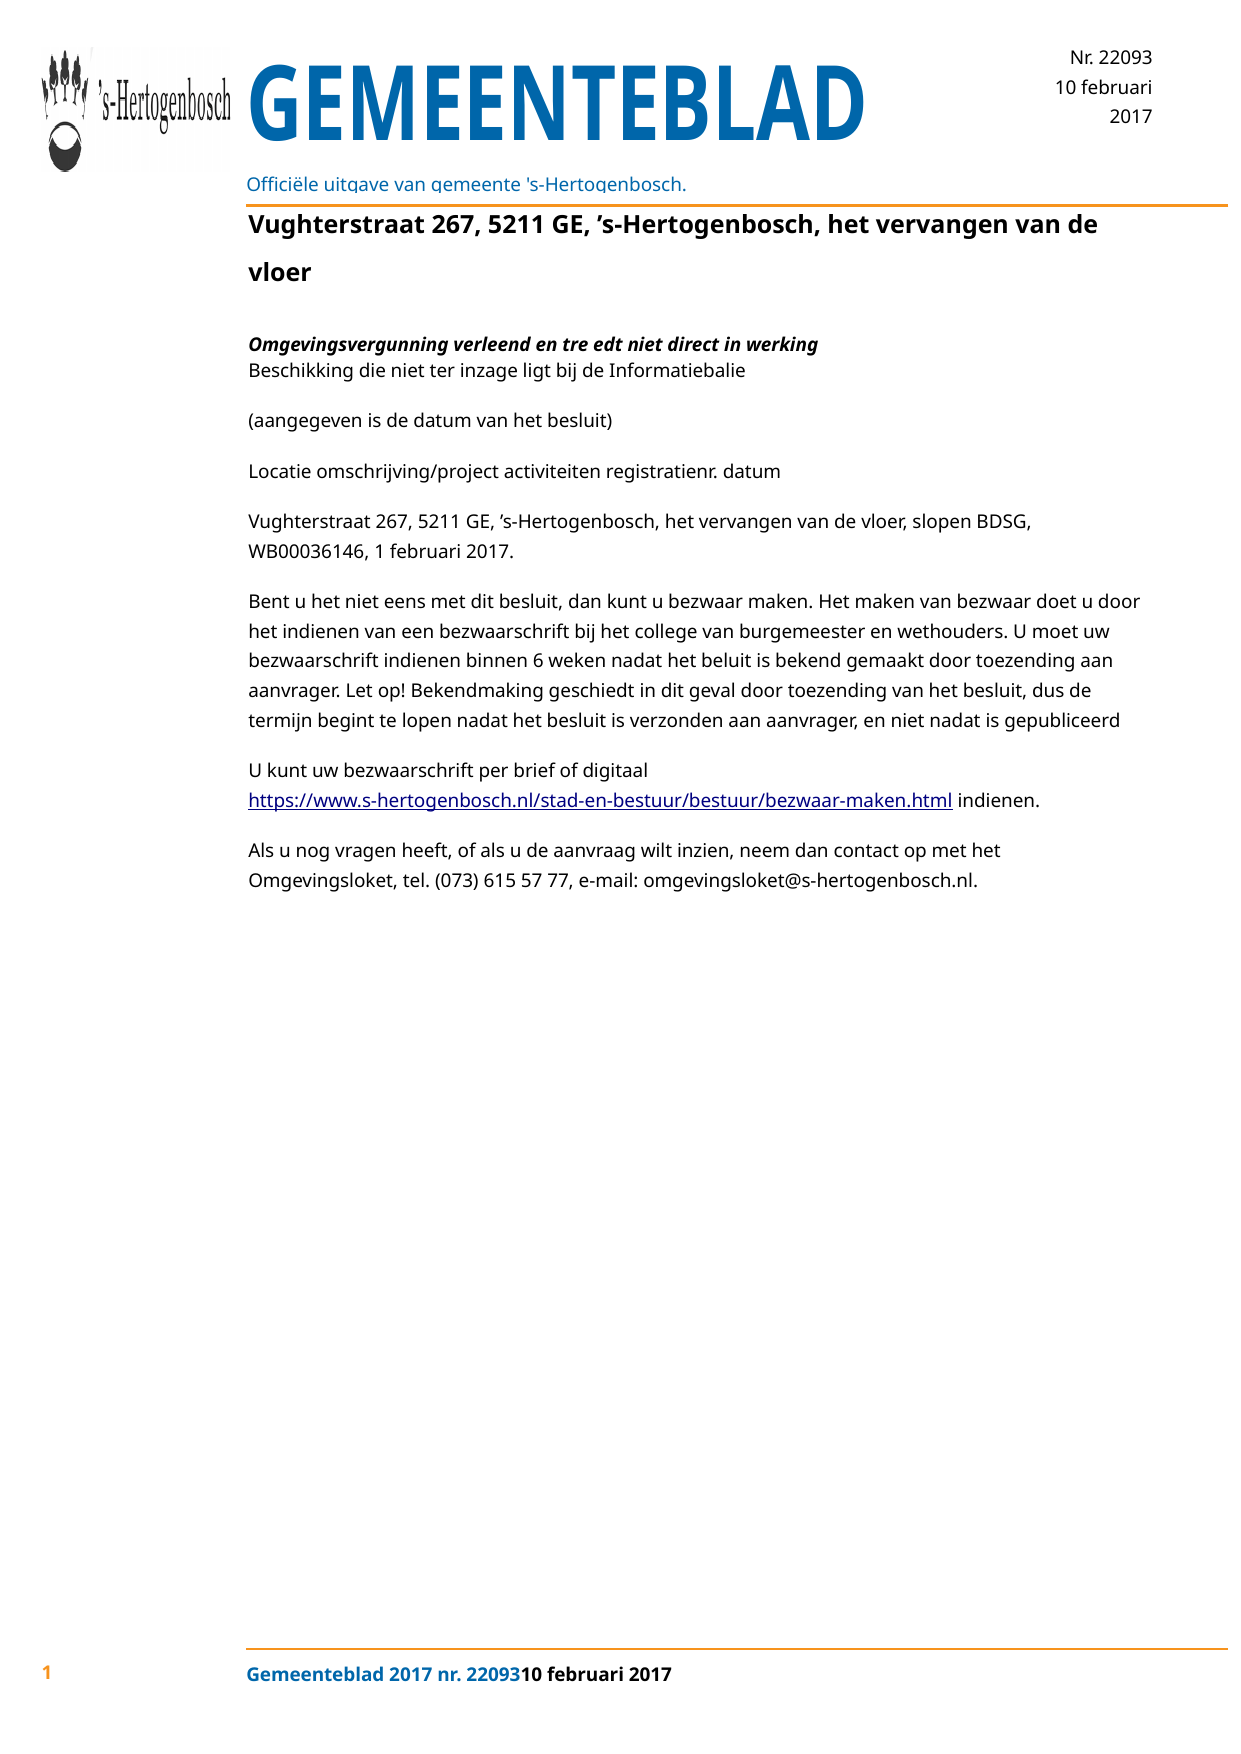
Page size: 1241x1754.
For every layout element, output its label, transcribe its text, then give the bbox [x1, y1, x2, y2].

text Locatie omschrijving/project activiteiten registratienr. datum [248, 458, 1152, 484]
text Omgevingsvergunning verleend en tre edt niet direct in werking [248, 331, 1152, 357]
text (aangegeven is de datum van het besluit) [248, 408, 1152, 433]
text Bent u het niet eens met dit besluit, dan kunt u bezwaar maken. Het maken van bezwaar doet u door het indienen van een bezwaarschrift bij het college van burgemeester en wethouders. U moet uw bezwaarschrift indienen binnen 6 weken nadat het beluit is bekend gemaakt door toezending aan aanvrager. Let op! Bekendmaking geschiedt in dit geval door toezending van het besluit, dus de termijn begint te lopen nadat het besluit is verzonden aan aanvrager, en niet nadat is gepubliceerd [248, 588, 1152, 732]
text Vughterstraat 267, 5211 GE, ’s-Hertogenbosch, het vervangen van de vloer [248, 207, 1152, 288]
text Vughterstraat 267, 5211 GE, ’s-Hertogenbosch, het vervangen van de vloer, slopen BDSG, WB00036146, 1 februari 2017. [248, 508, 1152, 564]
text Beschikking die niet ter inzage ligt bij de Informatiebalie [248, 357, 1152, 383]
text U kunt uw bezwaarschrift per brief of digitaal https://www.s-hertogenbosch.nl/stad-en-bestuur/bestuur/bezwaar-maken.html indienen. [248, 757, 1152, 812]
text Als u nog vragen heeft, of als u de aanvraag wilt inzien, neem dan contact op met het Omgevingsloket, tel. (073) 615 57 77, e-mail: omgevingsloket@s-hertogenbosch.nl. [248, 837, 1152, 892]
picture [41, 47, 231, 172]
